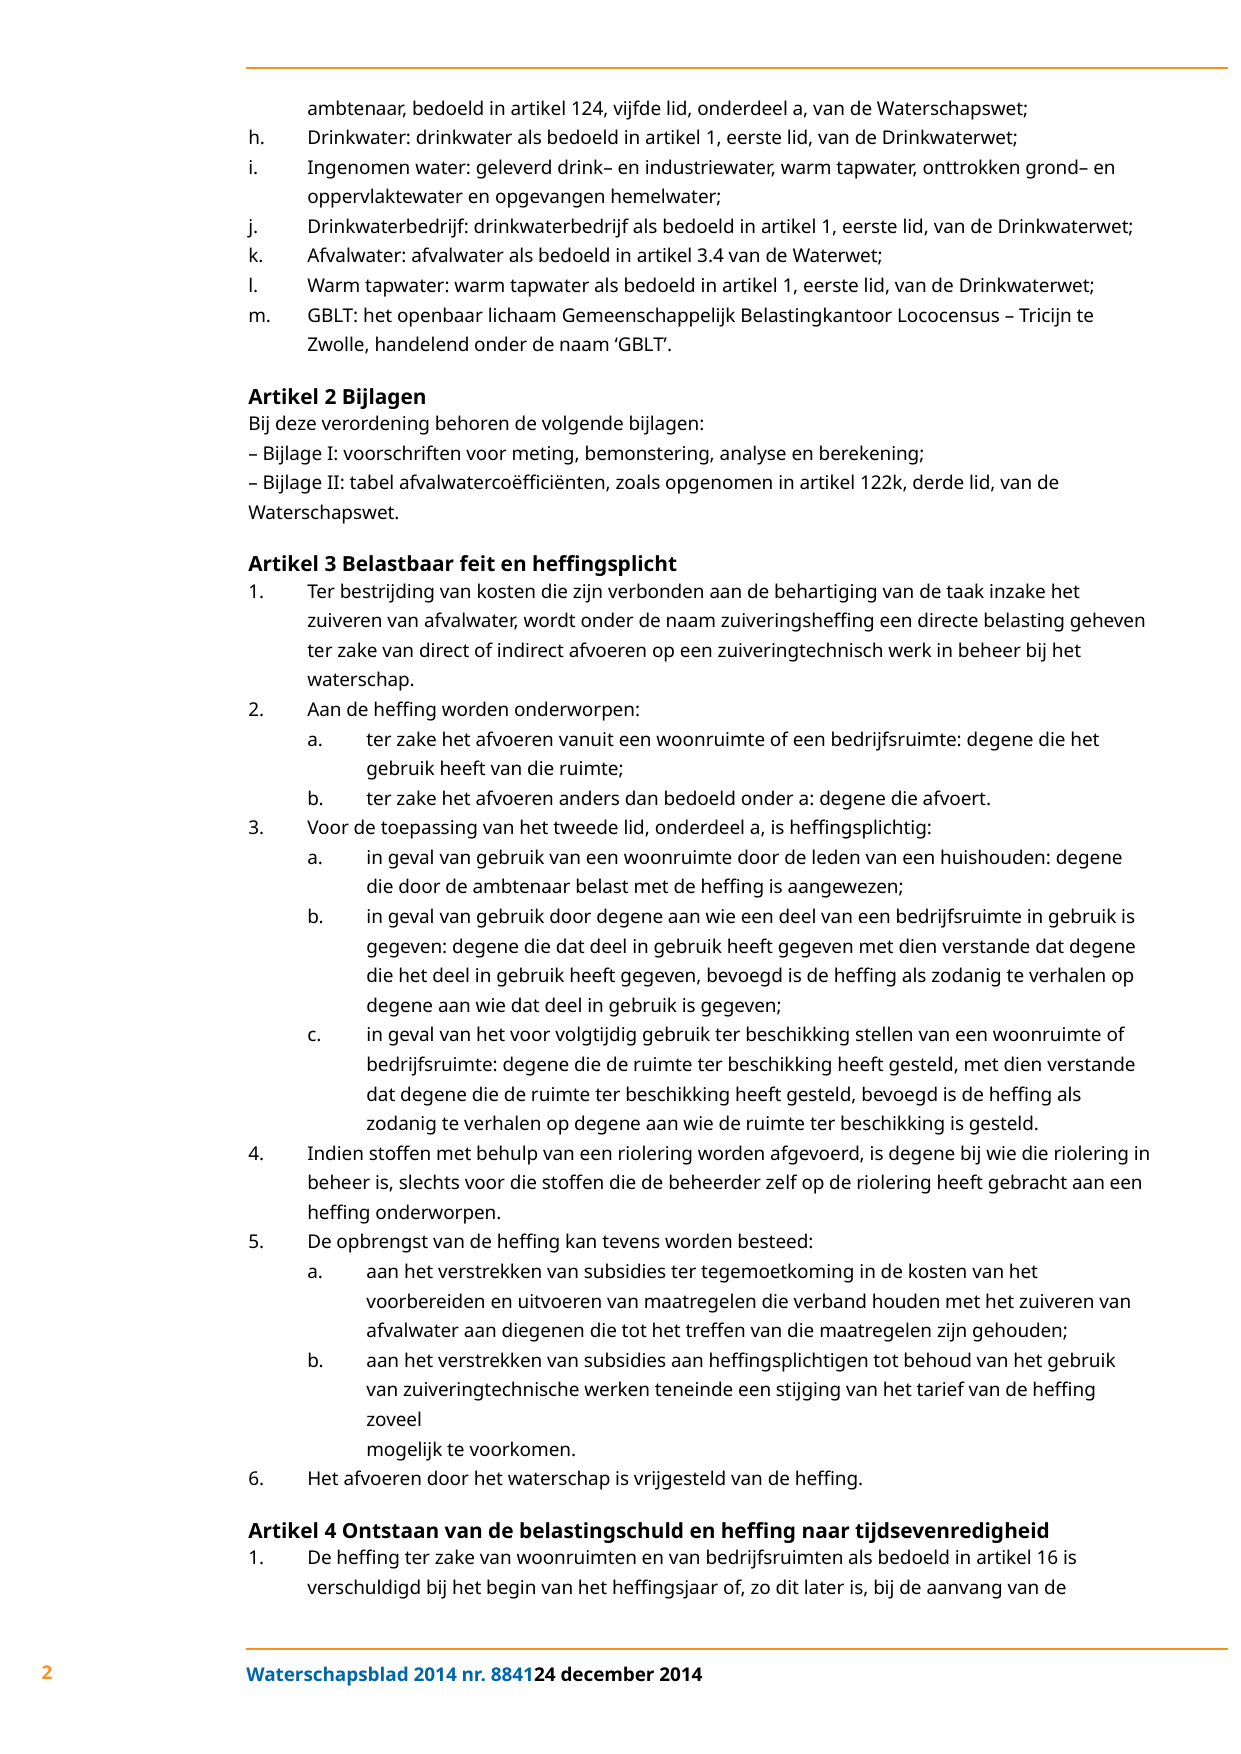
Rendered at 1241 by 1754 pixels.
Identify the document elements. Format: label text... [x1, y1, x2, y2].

picture [41, 47, 231, 172]
list Warm tapwater: warm tapwater als bedoeld in artikel 1, eerste lid, van de Drinkwaterwet; [248, 272, 1152, 298]
list ambtenaar, bedoeld in artikel 124, vijfde lid, onderdeel a, van de Waterschapswet; [248, 95, 1152, 121]
list aan het verstrekken van subsidies aan heffingsplichtigen tot behoud van het gebruik van zuiveringtechnische werken teneinde een stijging van het tarief van de heffing zoveel [307, 1347, 1152, 1432]
list Drinkwaterbedrijf: drinkwaterbedrijf als bedoeld in artikel 1, eerste lid, van de Drinkwaterwet; [248, 213, 1152, 239]
list Voor de toepassing van het tweede lid, onderdeel a, is heffingsplichtig: [248, 814, 1152, 840]
list gegeven: degene die dat deel in gebruik heeft gegeven met dien verstande dat degene die het deel in gebruik heeft gegeven, bevoegd is de heffing als zodanig te verhalen op [307, 933, 1152, 988]
list De opbrengst van de heffing kan tevens worden besteed: [248, 1229, 1152, 1254]
list Ter bestrijding van kosten die zijn verbonden aan de behartiging van de taak inzake het zuiveren van afvalwater, wordt onder de naam zuiveringsheffing een directe belasting geheven ter zake van direct of indirect afvoeren op een zuiveringtechnisch werk in beheer bij het waterschap. [248, 578, 1152, 692]
list in geval van gebruik door degene aan wie een deel van een bedrijfsruimte in gebruik is [307, 903, 1152, 929]
list degene aan wie dat deel in gebruik is gegeven; [307, 992, 1152, 1018]
list De heffing ter zake van woonruimten en van bedrijfsruimten als bedoeld in artikel 16 is [248, 1544, 1152, 1570]
list in geval van gebruik van een woonruimte door de leden van een huishouden: degene die door de ambtenaar belast met de heffing is aangewezen; [307, 844, 1152, 899]
list GBLT: het openbaar lichaam Gemeenschappelijk Belastingkantoor Lococensus – Tricijn te [248, 302, 1152, 328]
text Bij deze verordening behoren de volgende bijlagen: [248, 410, 1152, 436]
list Afvalwater: afvalwater als bedoeld in artikel 3.4 van de Waterwet; [248, 243, 1152, 268]
text – Bijlage II: tabel afvalwatercoëfficiënten, zoals opgenomen in artikel 122k, derde lid, van de Waterschapswet. [248, 469, 1152, 525]
list Drinkwater: drinkwater als bedoeld in artikel 1, eerste lid, van de Drinkwaterwet; [248, 124, 1152, 150]
list verschuldigd bij het begin van het heffingsjaar of, zo dit later is, bij de aanvang van de [248, 1574, 1152, 1599]
list Zwolle, handelend onder de naam ‘GBLT’. [248, 331, 1152, 357]
list ter zake het afvoeren anders dan bedoeld onder a: degene die afvoert. [307, 785, 1152, 811]
list aan het verstrekken van subsidies ter tegemoetkoming in de kosten van het voorbereiden en uitvoeren van maatregelen die verband houden met het zuiveren van afvalwater aan diegenen die tot het treffen van die maatregelen zijn gehouden; [307, 1258, 1152, 1343]
text Artikel 4 Ontstaan van de belastingschuld en heffing naar tijdsevenredigheid [248, 1516, 1152, 1544]
text – Bijlage I: voorschriften voor meting, bemonstering, analyse en berekening; [248, 440, 1152, 466]
text Artikel 3 Belastbaar feit en heffingsplicht [248, 549, 1152, 578]
list mogelijk te voorkomen. [307, 1436, 1152, 1462]
list Indien stoffen met behulp van een riolering worden afgevoerd, is degene bij wie die riolering in beheer is, slechts voor die stoffen die de beheerder zelf op de riolering heeft gebracht aan een heffing onderworpen. [248, 1140, 1152, 1225]
list ter zake het afvoeren vanuit een woonruimte of een bedrijfsruimte: degene die het gebruik heeft van die ruimte; [307, 726, 1152, 781]
list in geval van het voor volgtijdig gebruik ter beschikking stellen van een woonruimte of [307, 1022, 1152, 1047]
list Het afvoeren door het waterschap is vrijgesteld van de heffing. [248, 1465, 1152, 1491]
text Artikel 2 Bijlagen [248, 382, 1152, 410]
list Aan de heffing worden onderworpen: [248, 696, 1152, 722]
list Ingenomen water: geleverd drink– en industriewater, warm tapwater, onttrokken grond– en oppervlaktewater en opgevangen hemelwater; [248, 154, 1152, 209]
list bedrijfsruimte: degene die de ruimte ter beschikking heeft gesteld, met dien verstande dat degene die de ruimte ter beschikking heeft gesteld, bevoegd is de heffing als zodanig te verhalen op degene aan wie de ruimte ter beschikking is gesteld. [307, 1051, 1152, 1136]
